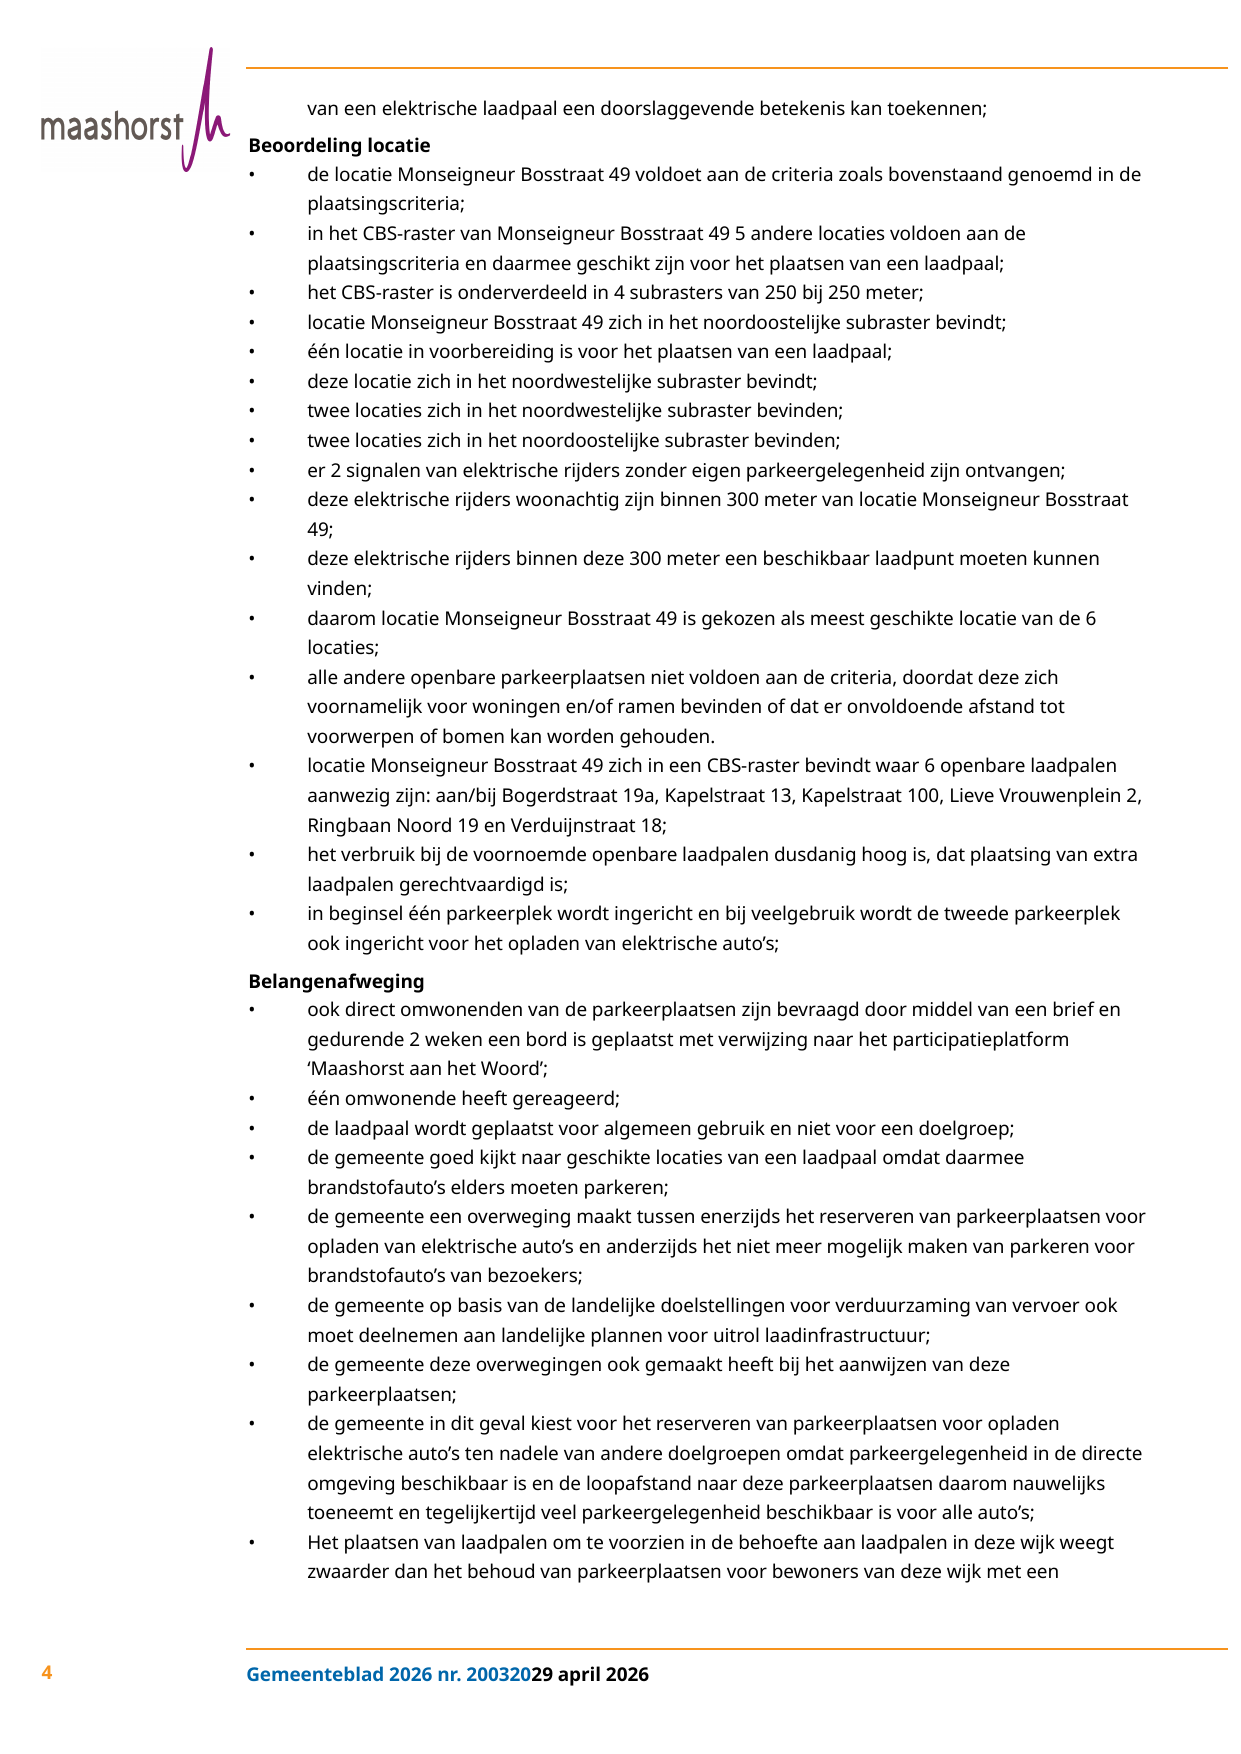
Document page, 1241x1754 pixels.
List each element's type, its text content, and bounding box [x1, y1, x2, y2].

list de gemeente een overweging maakt tussen enerzijds het reserveren van parkeerplaatsen voor opladen van elektrische auto’s en anderzijds het niet meer mogelijk maken van parkeren voor brandstofauto’s van bezoekers; [248, 1203, 1152, 1288]
list de gemeente goed kijkt naar geschikte locaties van een laadpaal omdat daarmee brandstofauto’s elders moeten parkeren; [248, 1144, 1152, 1200]
list locatie Monseigneur Bosstraat 49 zich in een CBS-raster bevindt waar 6 openbare laadpalen aanwezig zijn: aan/bij Bogerdstraat 19a, Kapelstraat 13, Kapelstraat 100, Lieve Vrouwenplein 2, Ringbaan Noord 19 en Verduijnstraat 18; [248, 753, 1152, 838]
list de laadpaal wordt geplaatst voor algemeen gebruik en niet voor een doelgroep; [248, 1115, 1152, 1141]
text Belangenafweging [248, 968, 1152, 994]
list deze elektrische rijders woonachtig zijn binnen 300 meter van locatie Monseigneur Bosstraat 49; [248, 486, 1152, 542]
list daarom locatie Monseigneur Bosstraat 49 is gekozen als meest geschikte locatie van de 6 locaties; [248, 605, 1152, 660]
list Het plaatsen van laadpalen om te voorzien in de behoefte aan laadpalen in deze wijk weegt zwaarder dan het behoud van parkeerplaatsen voor bewoners van deze wijk met een [248, 1529, 1152, 1584]
list het CBS-raster is onderverdeeld in 4 subrasters van 250 bij 250 meter; [248, 279, 1152, 305]
list alle andere openbare parkeerplaatsen niet voldoen aan de criteria, doordat deze zich voornamelijk voor woningen en/of ramen bevinden of dat er onvoldoende afstand tot voorwerpen of bomen kan worden gehouden. [248, 664, 1152, 749]
text Beoordeling locatie [248, 133, 1152, 158]
list locatie Monseigneur Bosstraat 49 zich in het noordoostelijke subraster bevindt; [248, 309, 1152, 335]
list deze elektrische rijders binnen deze 300 meter een beschikbaar laadpunt moeten kunnen vinden; [248, 546, 1152, 601]
list deze locatie zich in het noordwestelijke subraster bevindt; [248, 368, 1152, 394]
list het verbruik bij de voornoemde openbare laadpalen dusdanig hoog is, dat plaatsing van extra laadpalen gerechtvaardigd is; [248, 841, 1152, 897]
list van een elektrische laadpaal een doorslaggevende betekenis kan toekennen; [248, 95, 1152, 121]
list één locatie in voorbereiding is voor het plaatsen van een laadpaal; [248, 338, 1152, 364]
list in het CBS-raster van Monseigneur Bosstraat 49 5 andere locaties voldoen aan de plaatsingscriteria en daarmee geschikt zijn voor het plaatsen van een laadpaal; [248, 220, 1152, 276]
list in beginsel één parkeerplek wordt ingericht en bij veelgebruik wordt de tweede parkeerplek ook ingericht voor het opladen van elektrische auto’s; [248, 901, 1152, 956]
list er 2 signalen van elektrische rijders zonder eigen parkeergelegenheid zijn ontvangen; [248, 457, 1152, 483]
list twee locaties zich in het noordwestelijke subraster bevinden; [248, 398, 1152, 423]
list ook direct omwonenden van de parkeerplaatsen zijn bevraagd door middel van een brief en gedurende 2 weken een bord is geplaatst met verwijzing naar het participatieplatform ‘Maashorst aan het Woord’; [248, 996, 1152, 1081]
list de locatie Monseigneur Bosstraat 49 voldoet aan de criteria zoals bovenstaand genoemd in de plaatsingscriteria; [248, 161, 1152, 216]
list twee locaties zich in het noordoostelijke subraster bevinden; [248, 427, 1152, 453]
list één omwonende heeft gereageerd; [248, 1085, 1152, 1111]
list de gemeente deze overwegingen ook gemaakt heeft bij het aanwijzen van deze parkeerplaatsen; [248, 1351, 1152, 1407]
list de gemeente in dit geval kiest voor het reserveren van parkeerplaatsen voor opladen elektrische auto’s ten nadele van andere doelgroepen omdat parkeergelegenheid in de directe omgeving beschikbaar is en de loopafstand naar deze parkeerplaatsen daarom nauwelijks toeneemt en tegelijkertijd veel parkeergelegenheid beschikbaar is voor alle auto’s; [248, 1411, 1152, 1525]
list de gemeente op basis van de landelijke doelstellingen voor verduurzaming van vervoer ook moet deelnemen aan landelijke plannen voor uitrol laadinfrastructuur; [248, 1292, 1152, 1348]
picture [41, 47, 231, 172]
